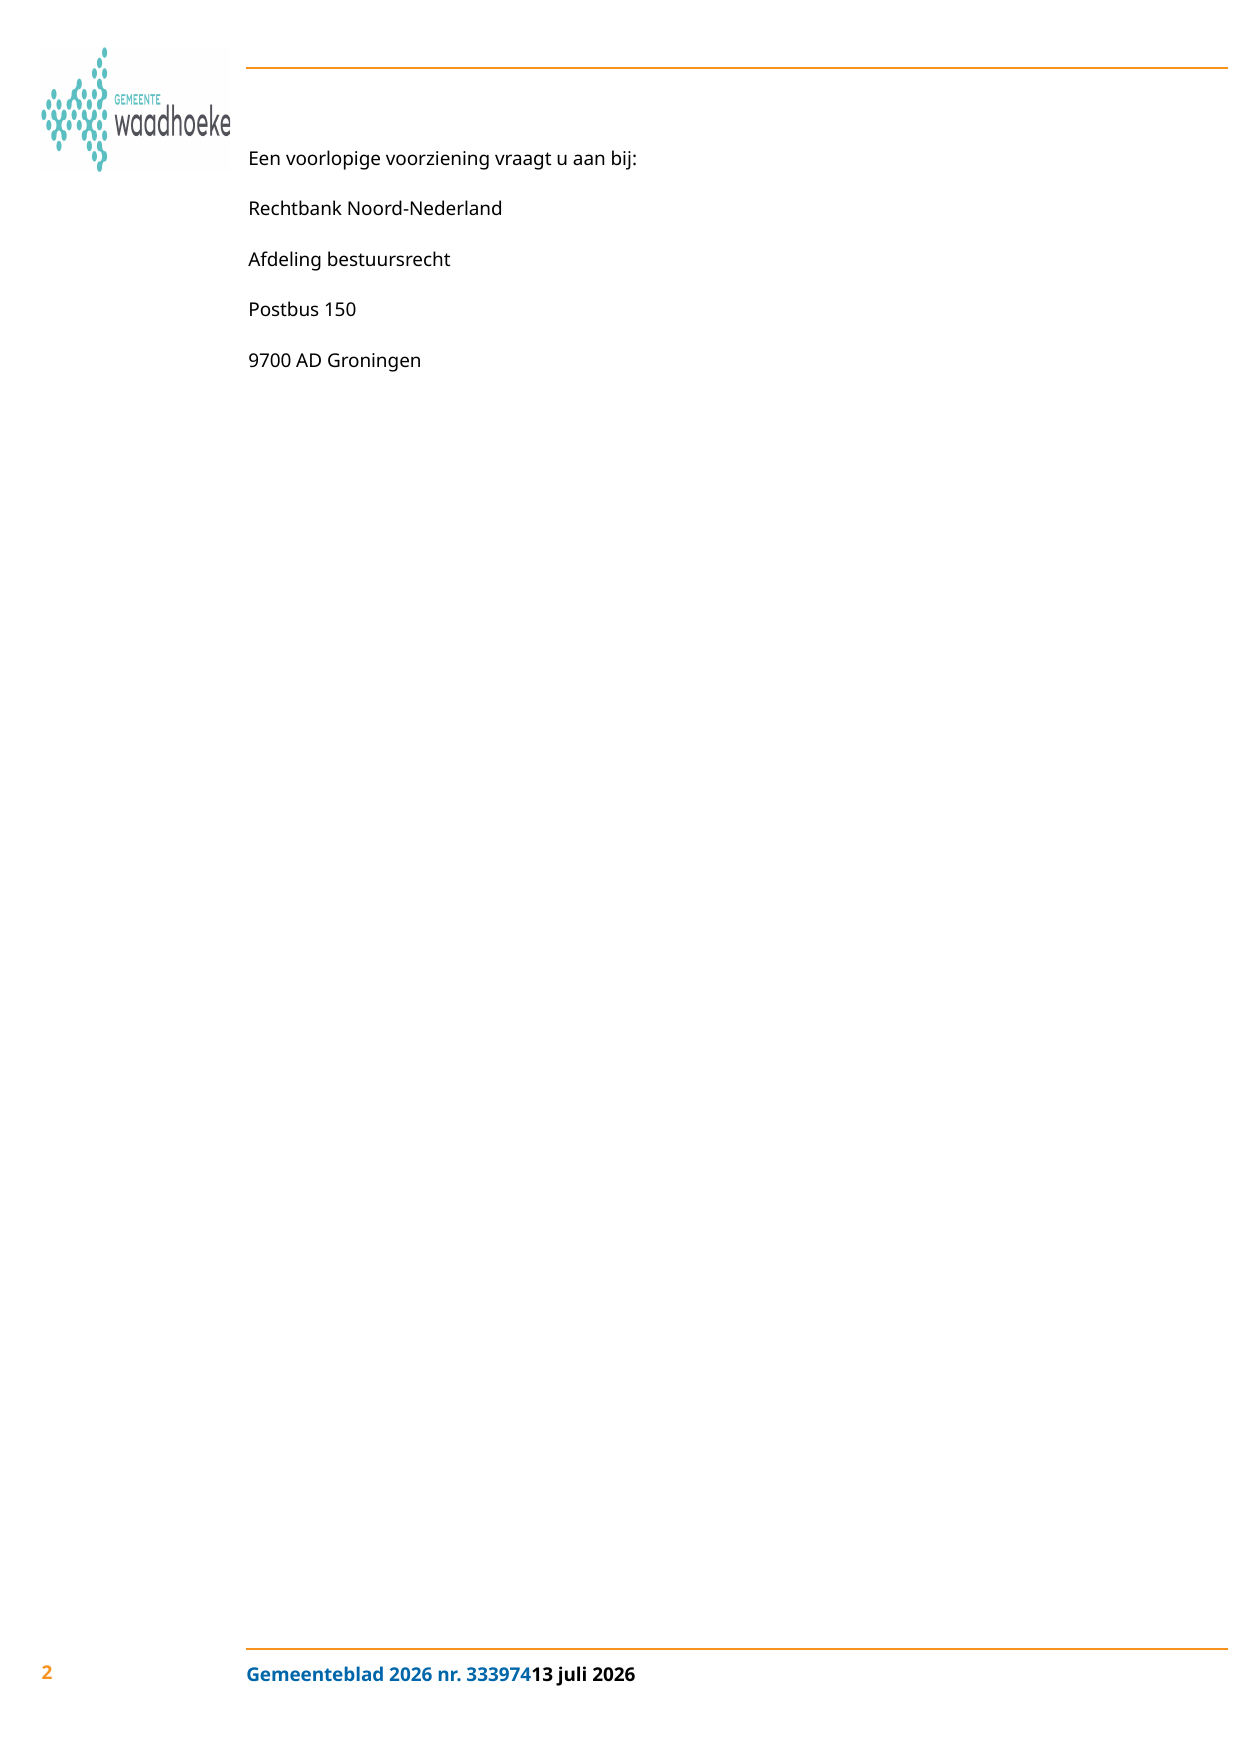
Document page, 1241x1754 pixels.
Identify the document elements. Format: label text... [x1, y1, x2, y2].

text Een voorlopige voorziening vraagt u aan bij: [248, 145, 1152, 171]
text 9700 AD Groningen [248, 347, 1152, 373]
text Afdeling bestuursrecht [248, 246, 1152, 272]
picture [41, 47, 231, 172]
text Rechtbank Noord-Nederland [248, 196, 1152, 221]
text Postbus 150 [248, 296, 1152, 322]
